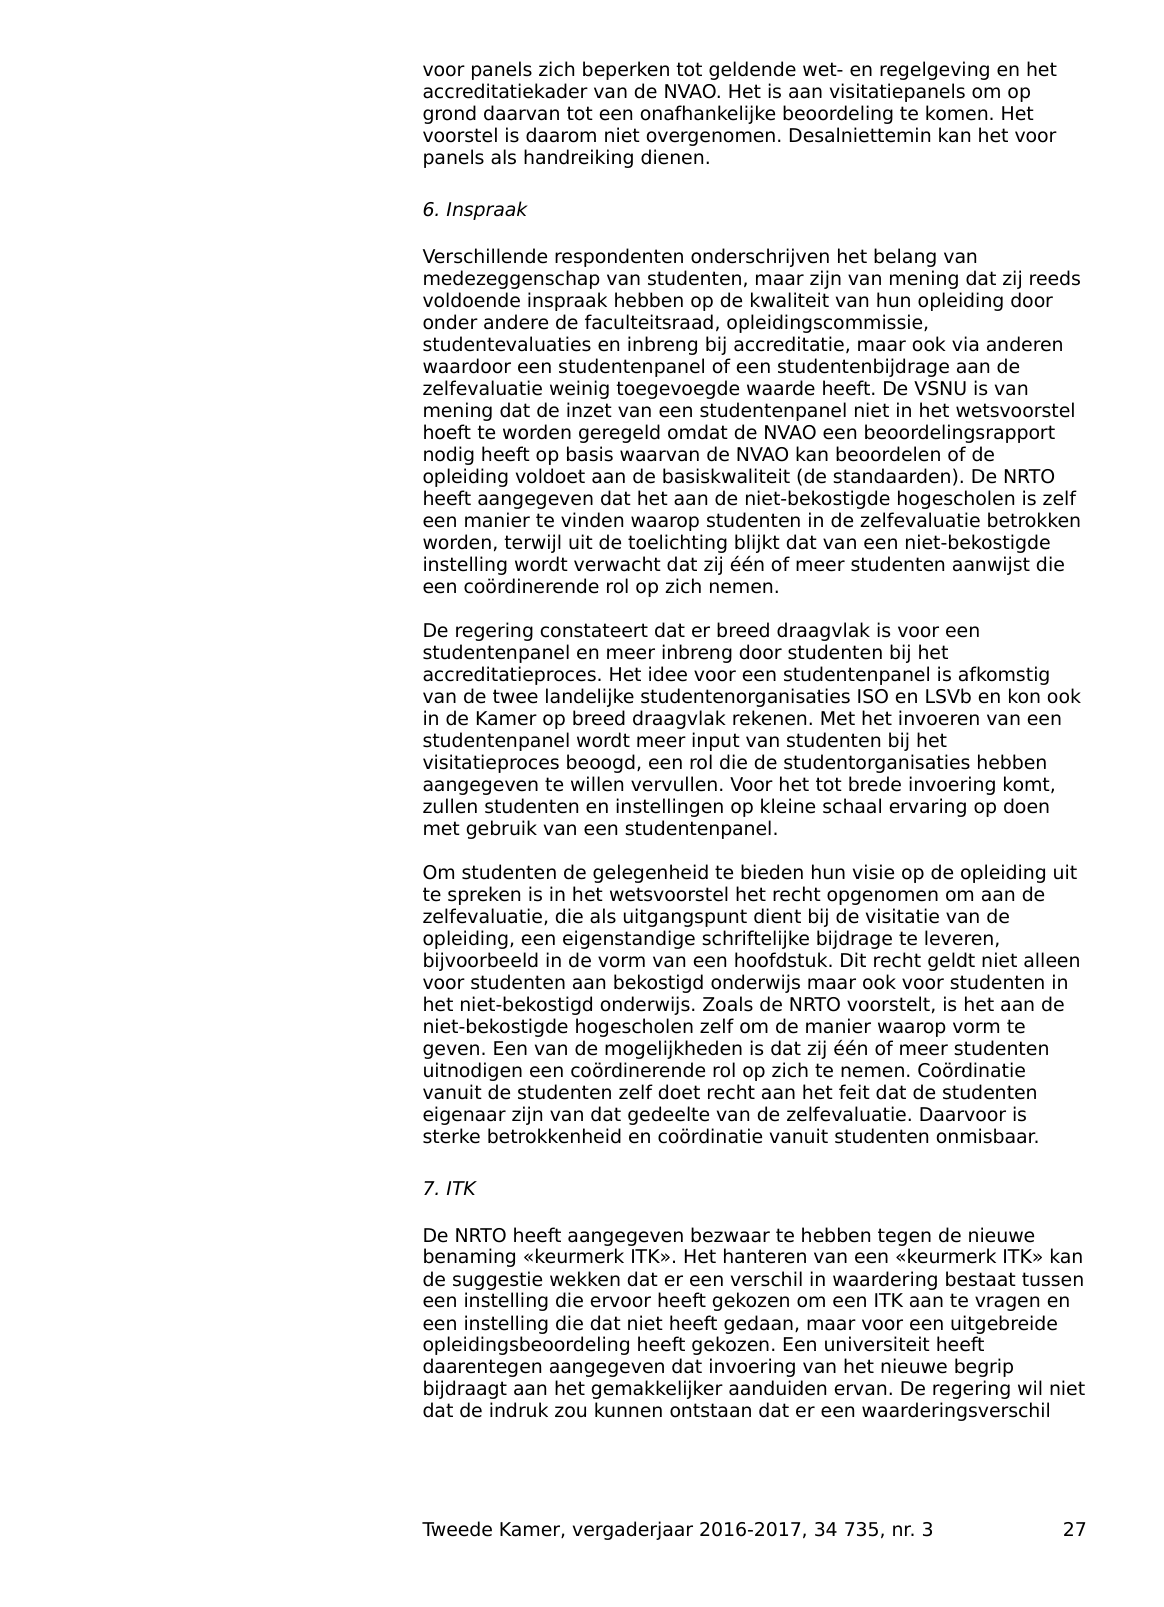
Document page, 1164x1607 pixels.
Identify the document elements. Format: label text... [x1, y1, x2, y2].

text voor panels zich beperken tot geldende wet- en regelgeving en het accreditatiekader van de NVAO. Het is aan visitatiepanels om op grond daarvan tot een onafhankelijke beoordeling te komen. Het voorstel is daarom niet overgenomen. Desalniettemin kan het voor panels als handreiking dienen. [422, 59, 1087, 169]
text Verschillende respondenten onderschrijven het belang van medezeggenschap van studenten, maar zijn van mening dat zij reeds voldoende inspraak hebben op de kwaliteit van hun opleiding door onder andere de faculteitsraad, opleidingscommissie, studentevaluaties en inbreng bij accreditatie, maar ook via anderen waardoor een studentenpanel of een studentenbijdrage aan de zelfevaluatie weinig toegevoegde waarde heeft. De VSNU is van mening dat de inzet van een studentenpanel niet in het wetsvoorstel hoeft te worden geregeld omdat de NVAO een beoordelingsrapport nodig heeft op basis waarvan de NVAO kan beoordelen of de opleiding voldoet aan de basiskwaliteit (de standaarden). De NRTO heeft aangegeven dat het aan de niet-bekostigde hogescholen is zelf een manier te vinden waarop studenten in de zelfevaluatie betrokken worden, terwijl uit de toelichting blijkt dat van een niet-bekostigde instelling wordt verwacht dat zij één of meer studenten aanwijst die een coördinerende rol op zich nemen. [422, 246, 1087, 598]
text De NRTO heeft aangegeven bezwaar te hebben tegen de nieuwe benaming «keurmerk ITK». Het hanteren van een «keurmerk ITK» kan de suggestie wekken dat er een verschil in waardering bestaat tussen een instelling die ervoor heeft gekozen om een ITK aan te vragen en een instelling die dat niet heeft gedaan, maar voor een uitgebreide opleidingsbeoordeling heeft gekozen. Een universiteit heeft daarentegen aangegeven dat invoering van het nieuwe begrip bijdraagt aan het gemakkelijker aanduiden ervan. De regering wil niet dat de indruk zou kunnen ontstaan dat er een waarderingsverschil [422, 1224, 1087, 1422]
text Om studenten de gelegenheid te bieden hun visie op de opleiding uit te spreken is in het wetsvoorstel het recht opgenomen om aan de zelfevaluatie, die als uitgangspunt dient bij de visitatie van de opleiding, een eigenstandige schriftelijke bijdrage te leveren, bijvoorbeeld in de vorm van een hoofdstuk. Dit recht geldt niet alleen voor studenten aan bekostigd onderwijs maar ook voor studenten in het niet-bekostigd onderwijs. Zoals de NRTO voorstelt, is het aan de niet-bekostigde hogescholen zelf om de manier waarop vorm te geven. Een van de mogelijkheden is dat zij één of meer studenten uitnodigen een coördinerende rol op zich te nemen. Coördinatie vanuit de studenten zelf doet recht aan het feit dat de studenten eigenaar zijn van dat gedeelte van de zelfevaluatie. Daarvoor is sterke betrokkenheid en coördinatie vanuit studenten onmisbaar. [422, 862, 1087, 1147]
text De regering constateert dat er breed draagvlak is voor een studentenpanel en meer inbreng door studenten bij het accreditatieproces. Het idee voor een studentenpanel is afkomstig van de twee landelijke studentenorganisaties ISO en LSVb en kon ook in de Kamer op breed draagvlak rekenen. Met het invoeren van een studentenpanel wordt meer input van studenten bij het visitatieproces beoogd, een rol die de studentorganisaties hebben aangegeven te willen vervullen. Voor het tot brede invoering komt, zullen studenten en instellingen op kleine schaal ervaring op doen met gebruik van een studentenpanel. [422, 620, 1087, 839]
subtitle 6. Inspraak [422, 199, 1087, 221]
subtitle 7. ITK [422, 1177, 1087, 1199]
